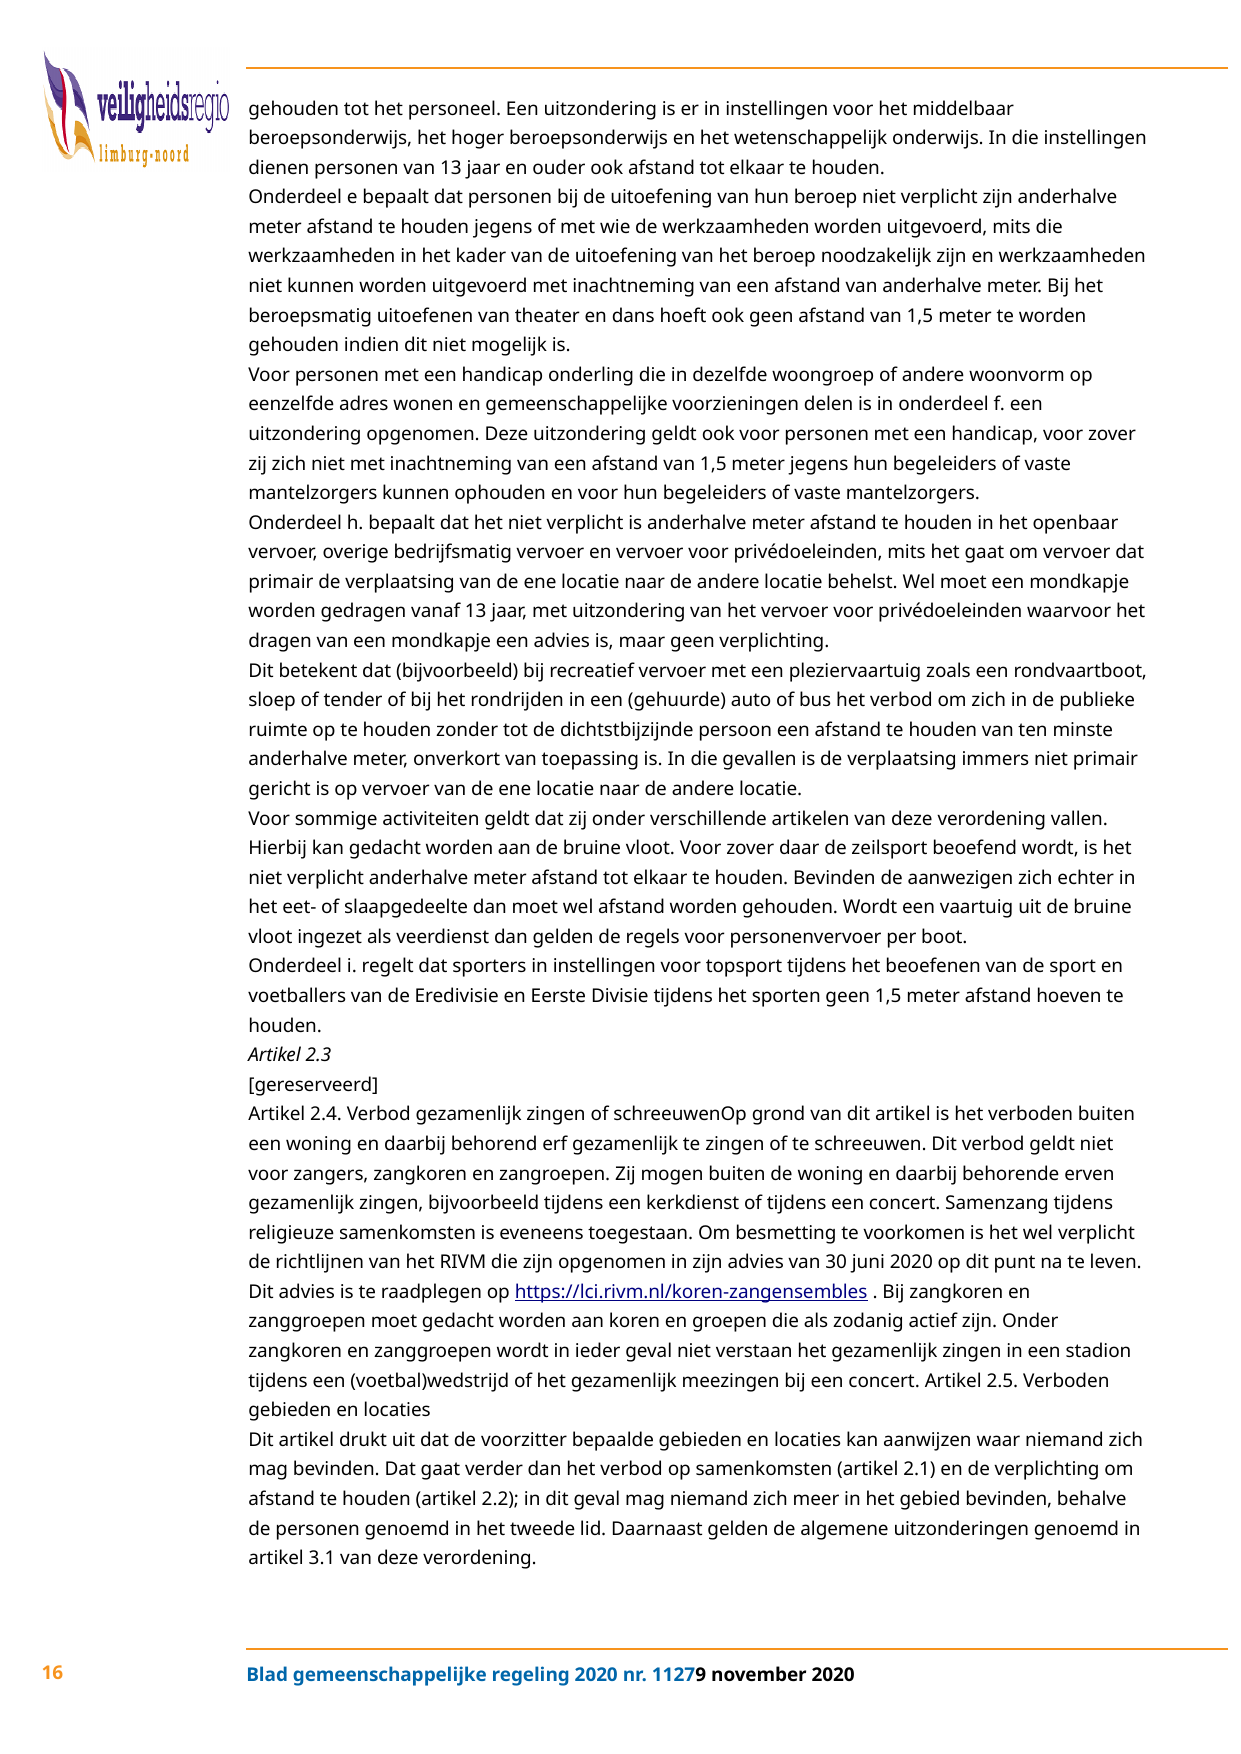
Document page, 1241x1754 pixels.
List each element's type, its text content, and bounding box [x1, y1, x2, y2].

text Voor sommige activiteiten geldt dat zij onder verschillende artikelen van deze verordening vallen. Hierbij kan gedacht worden aan de bruine vloot. Voor zover daar de zeilsport beoefend wordt, is het niet verplicht anderhalve meter afstand tot elkaar te houden. Bevinden de aanwezigen zich echter in het eet- of slaapgedeelte dan moet wel afstand worden gehouden. Wordt een vaartuig uit de bruine vloot ingezet als veerdienst dan gelden de regels voor personenvervoer per boot. [248, 805, 1152, 949]
text Onderdeel h. bepaalt dat het niet verplicht is anderhalve meter afstand te houden in het openbaar vervoer, overige bedrijfsmatig vervoer en vervoer voor privédoeleinden, mits het gaat om vervoer dat primair de verplaatsing van de ene locatie naar de andere locatie behelst. Wel moet een mondkapje worden gedragen vanaf 13 jaar, met uitzondering van het vervoer voor privédoeleinden waarvoor het dragen van een mondkapje een advies is, maar geen verplichting. [248, 509, 1152, 653]
text Artikel 2.4. Verbod gezamenlijk zingen of schreeuwenOp grond van dit artikel is het verboden buiten een woning en daarbij behorend erf gezamenlijk te zingen of te schreeuwen. Dit verbod geldt niet voor zangers, zangkoren en zangroepen. Zij mogen buiten de woning en daarbij behorende erven gezamenlijk zingen, bijvoorbeeld tijdens een kerkdienst of tijdens een concert. Samenzang tijdens religieuze samenkomsten is eveneens toegestaan. Om besmetting te voorkomen is het wel verplicht de richtlijnen van het RIVM die zijn opgenomen in zijn advies van 30 juni 2020 op dit punt na te leven. Dit advies is te raadplegen op https://lci.rivm.nl/koren-zangensembles . Bij zangkoren en zanggroepen moet gedacht worden aan koren en groepen die als zodanig actief zijn. Onder zangkoren en zanggroepen wordt in ieder geval niet verstaan het gezamenlijk zingen in een stadion tijdens een (voetbal)wedstrijd of het gezamenlijk meezingen bij een concert. Artikel 2.5. Verboden gebieden en locaties [248, 1101, 1152, 1422]
text Onderdeel e bepaalt dat personen bij de uitoefening van hun beroep niet verplicht zijn anderhalve meter afstand te houden jegens of met wie de werkzaamheden worden uitgevoerd, mits die werkzaamheden in het kader van de uitoefening van het beroep noodzakelijk zijn en werkzaamheden niet kunnen worden uitgevoerd met inachtneming van een afstand van anderhalve meter. Bij het beroepsmatig uitoefenen van theater en dans hoeft ook geen afstand van 1,5 meter te worden gehouden indien dit niet mogelijk is. [248, 183, 1152, 357]
text Voor personen met een handicap onderling die in dezelfde woongroep of andere woonvorm op eenzelfde adres wonen en gemeenschappelijke voorzieningen delen is in onderdeel f. een uitzondering opgenomen. Deze uitzondering geldt ook voor personen met een handicap, voor zover zij zich niet met inachtneming van een afstand van 1,5 meter jegens hun begeleiders of vaste mantelzorgers kunnen ophouden en voor hun begeleiders of vaste mantelzorgers. [248, 361, 1152, 505]
text Dit betekent dat (bijvoorbeeld) bij recreatief vervoer met een pleziervaartuig zoals een rondvaartboot, sloep of tender of bij het rondrijden in een (gehuurde) auto of bus het verbod om zich in de publieke ruimte op te houden zonder tot de dichtstbijzijnde persoon een afstand te houden van ten minste anderhalve meter, onverkort van toepassing is. In die gevallen is de verplaatsing immers niet primair gericht is op vervoer van de ene locatie naar de andere locatie. [248, 657, 1152, 801]
picture [41, 47, 231, 172]
text Onderdeel i. regelt dat sporters in instellingen voor topsport tijdens het beoefenen van de sport en voetballers van de Eredivisie en Eerste Divisie tijdens het sporten geen 1,5 meter afstand hoeven te houden. [248, 953, 1152, 1038]
text [gereserveerd] [248, 1071, 1152, 1097]
text Artikel 2.3 [248, 1041, 1152, 1067]
text Dit artikel drukt uit dat de voorzitter bepaalde gebieden en locaties kan aanwijzen waar niemand zich mag bevinden. Dat gaat verder dan het verbod op samenkomsten (artikel 2.1) en de verplichting om afstand te houden (artikel 2.2); in dit geval mag niemand zich meer in het gebied bevinden, behalve de personen genoemd in het tweede lid. Daarnaast gelden de algemene uitzonderingen genoemd in artikel 3.1 van deze verordening. [248, 1426, 1152, 1570]
text gehouden tot het personeel. Een uitzondering is er in instellingen voor het middelbaar beroepsonderwijs, het hoger beroepsonderwijs en het wetenschappelijk onderwijs. In die instellingen dienen personen van 13 jaar en ouder ook afstand tot elkaar te houden. [248, 95, 1152, 180]
